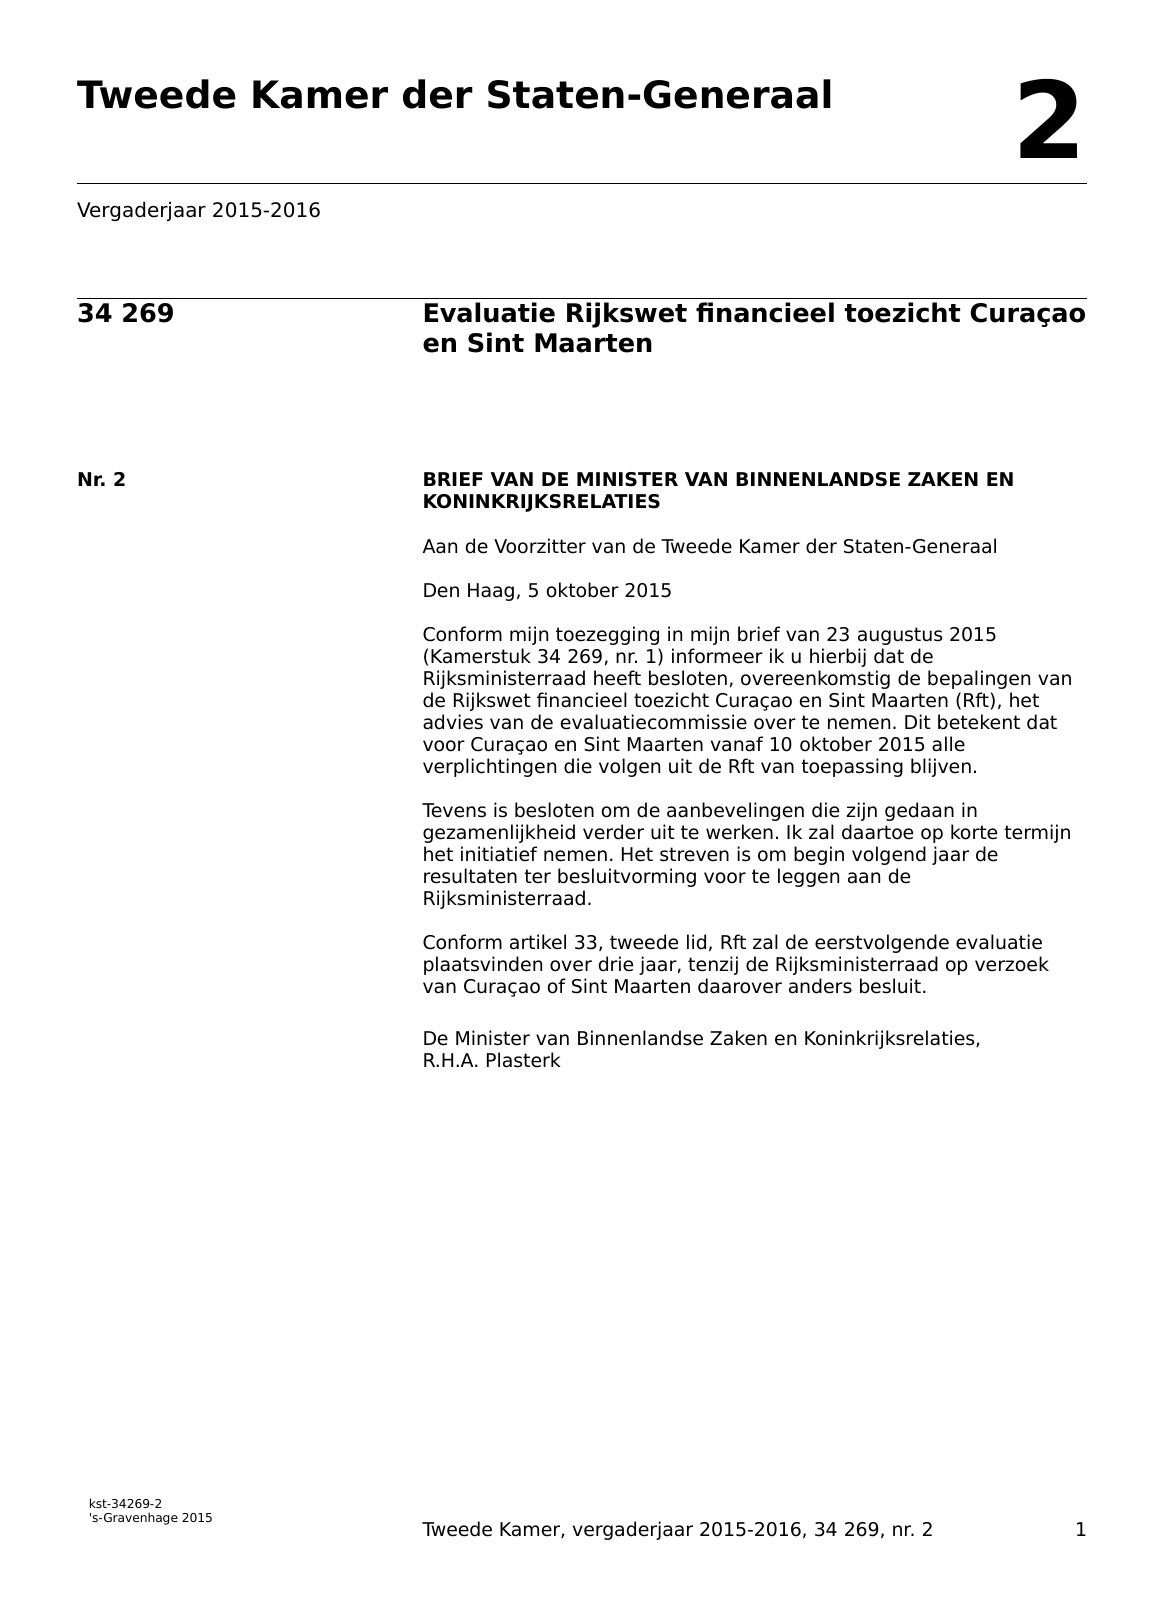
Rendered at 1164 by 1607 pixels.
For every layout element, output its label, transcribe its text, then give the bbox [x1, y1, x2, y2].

text Tevens is besloten om de aanbevelingen die zijn gedaan in gezamenlijkheid verder uit te werken. Ik zal daartoe op korte termijn het initiatief nemen. Het streven is om begin volgend jaar de resultaten ter besluitvorming voor te leggen aan de Rijksministerraad. [422, 800, 1087, 910]
text Conform mijn toezegging in mijn brief van 23 augustus 2015 (Kamerstuk 34 269, nr. 1) informeer ik u hierbij dat de Rijksministerraad heeft besloten, overeenkomstig de bepalingen van de Rijkswet financieel toezicht Curaçao en Sint Maarten (Rft), het advies van de evaluatiecommissie over te nemen. Dit betekent dat voor Curaçao en Sint Maarten vanaf 10 oktober 2015 alle verplichtingen die volgen uit de Rft van toepassing blijven. [422, 624, 1087, 778]
text 's-Gravenhage 2015 [88, 1511, 323, 1525]
text Den Haag, 5 oktober 2015 [422, 580, 1087, 602]
subtitle 34 269 Evaluatie Rijkswet financieel toezicht Curaçao en Sint Maarten [77, 299, 1087, 358]
subtitle Nr. 2 BRIEF VAN DE MINISTER VAN BINNENLANDSE ZAKEN EN KONINKRIJKSRELATIES [77, 469, 1087, 513]
table_cell Vergaderjaar 2015-2016 [77, 184, 1087, 298]
text Conform artikel 33, tweede lid, Rft zal de eerstvolgende evaluatie plaatsvinden over drie jaar, tenzij de Rijksministerraad op verzoek van Curaçao of Sint Maarten daarover anders besluit. [422, 932, 1087, 998]
table_header 2 [886, 59, 1087, 183]
text kst-34269-2 [88, 1497, 323, 1511]
text De Minister van Binnenlandse Zaken en Koninkrijksrelaties, R.H.A. Plasterk [422, 1028, 1087, 1072]
text Aan de Voorzitter van de Tweede Kamer der Staten-Generaal [422, 536, 1087, 557]
table_header Tweede Kamer der Staten-Generaal [77, 59, 886, 183]
